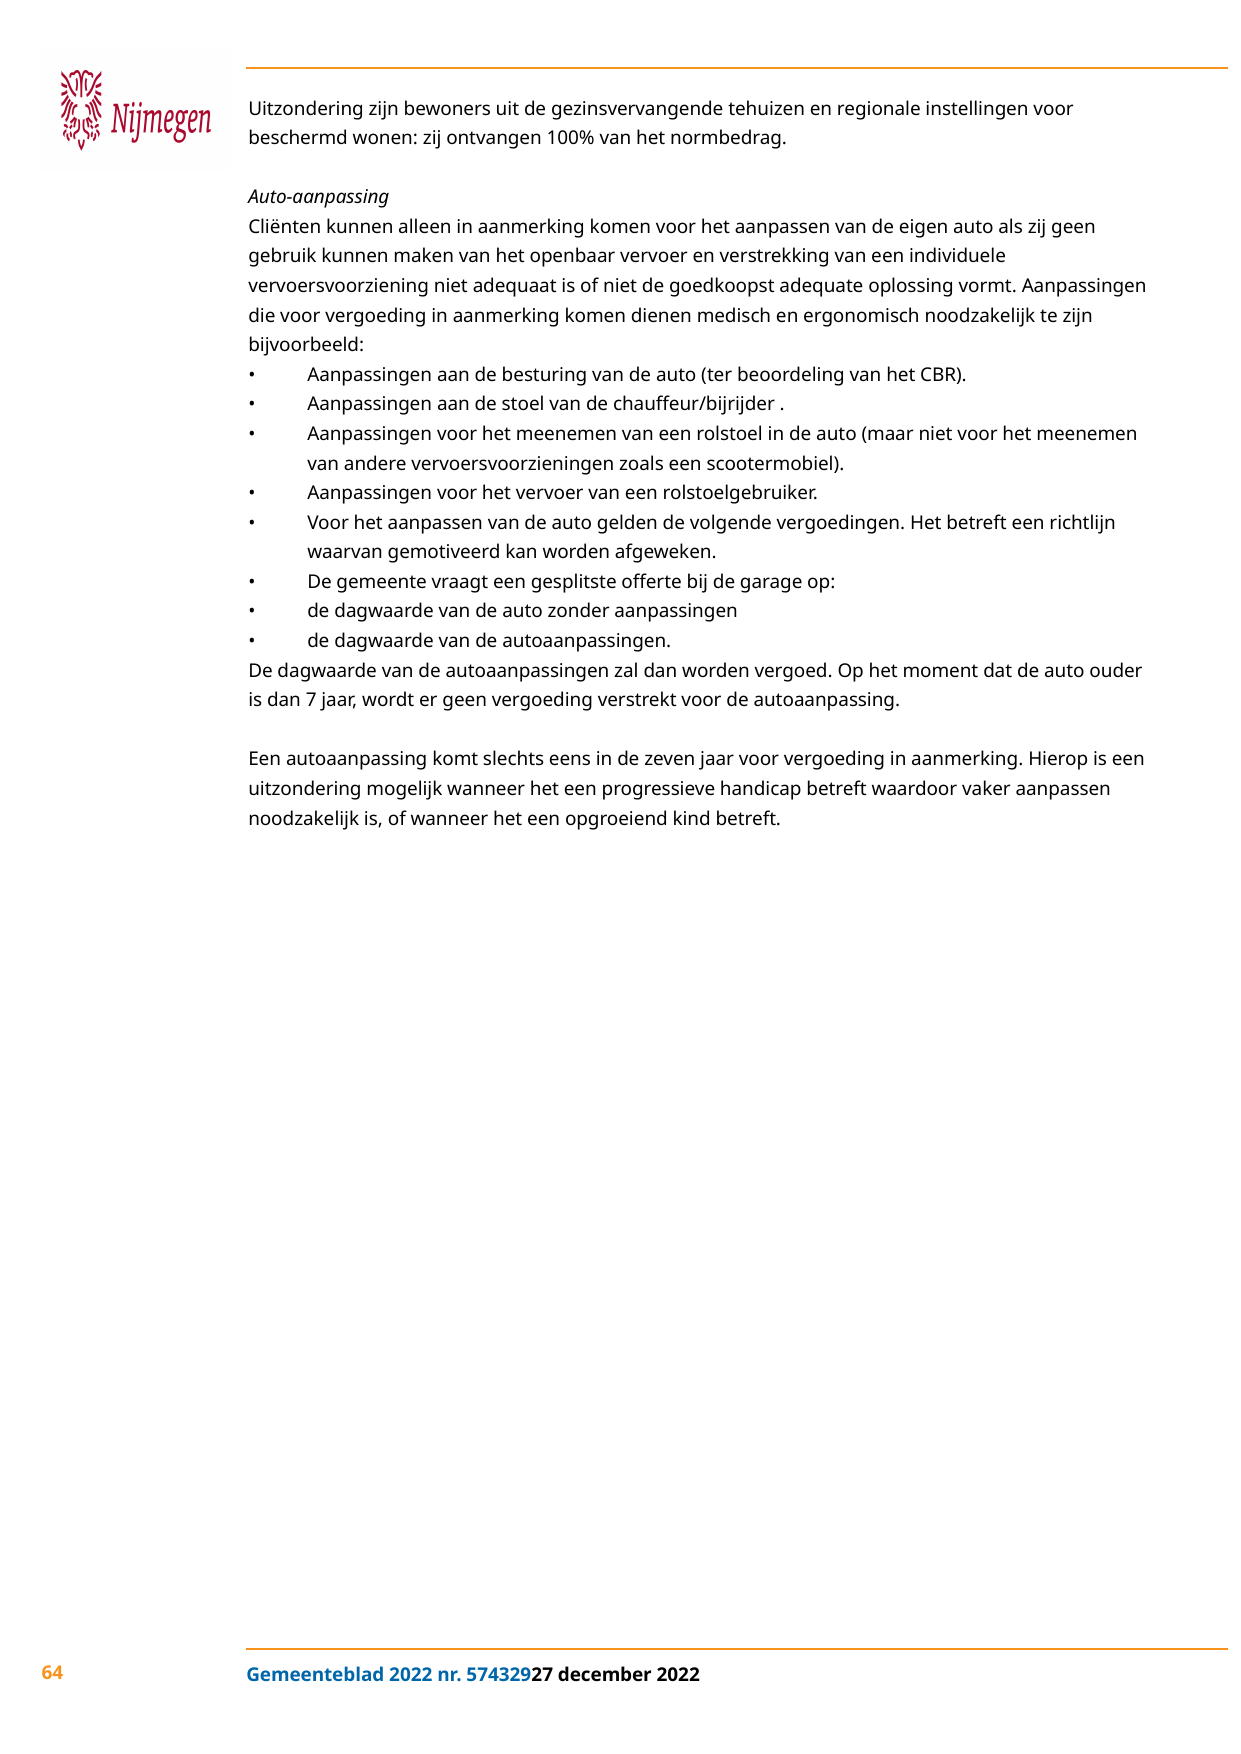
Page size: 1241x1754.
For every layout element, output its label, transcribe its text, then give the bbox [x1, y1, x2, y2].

list Aanpassingen aan de besturing van de auto (ter beoordeling van het CBR). [248, 361, 1152, 387]
text Uitzondering zijn bewoners uit de gezinsvervangende tehuizen en regionale instellingen voor beschermd wonen: zij ontvangen 100% van het normbedrag. [248, 95, 1152, 150]
text Cliënten kunnen alleen in aanmerking komen voor het aanpassen van de eigen auto als zij geen gebruik kunnen maken van het openbaar vervoer en verstrekking van een individuele vervoersvoorziening niet adequaat is of niet de goedkoopst adequate oplossing vormt. Aanpassingen die voor vergoeding in aanmerking komen dienen medisch en ergonomisch noodzakelijk te zijn bijvoorbeeld: [248, 213, 1152, 357]
text Een autoaanpassing komt slechts eens in de zeven jaar voor vergoeding in aanmerking. Hierop is een uitzondering mogelijk wanneer het een progressieve handicap betreft waardoor vaker aanpassen noodzakelijk is, of wanneer het een opgroeiend kind betreft. [248, 746, 1152, 831]
list Aanpassingen voor het meenemen van een rolstoel in de auto (maar niet voor het meenemen van andere vervoersvoorzieningen zoals een scootermobiel). [248, 420, 1152, 476]
picture [41, 47, 231, 172]
list Aanpassingen voor het vervoer van een rolstoelgebruiker. [248, 479, 1152, 505]
text Auto-aanpassing [248, 183, 1152, 209]
list de dagwaarde van de auto zonder aanpassingen [248, 598, 1152, 623]
list Aanpassingen aan de stoel van de chauffeur/bijrijder . [248, 391, 1152, 416]
text De dagwaarde van de autoaanpassingen zal dan worden vergoed. Op het moment dat de auto ouder is dan 7 jaar, wordt er geen vergoeding verstrekt voor de autoaanpassing. [248, 657, 1152, 712]
list de dagwaarde van de autoaanpassingen. [248, 627, 1152, 653]
list Voor het aanpassen van de auto gelden de volgende vergoedingen. Het betreft een richtlijn waarvan gemotiveerd kan worden afgeweken. [248, 509, 1152, 564]
list De gemeente vraagt een gesplitste offerte bij de garage op: [248, 568, 1152, 594]
